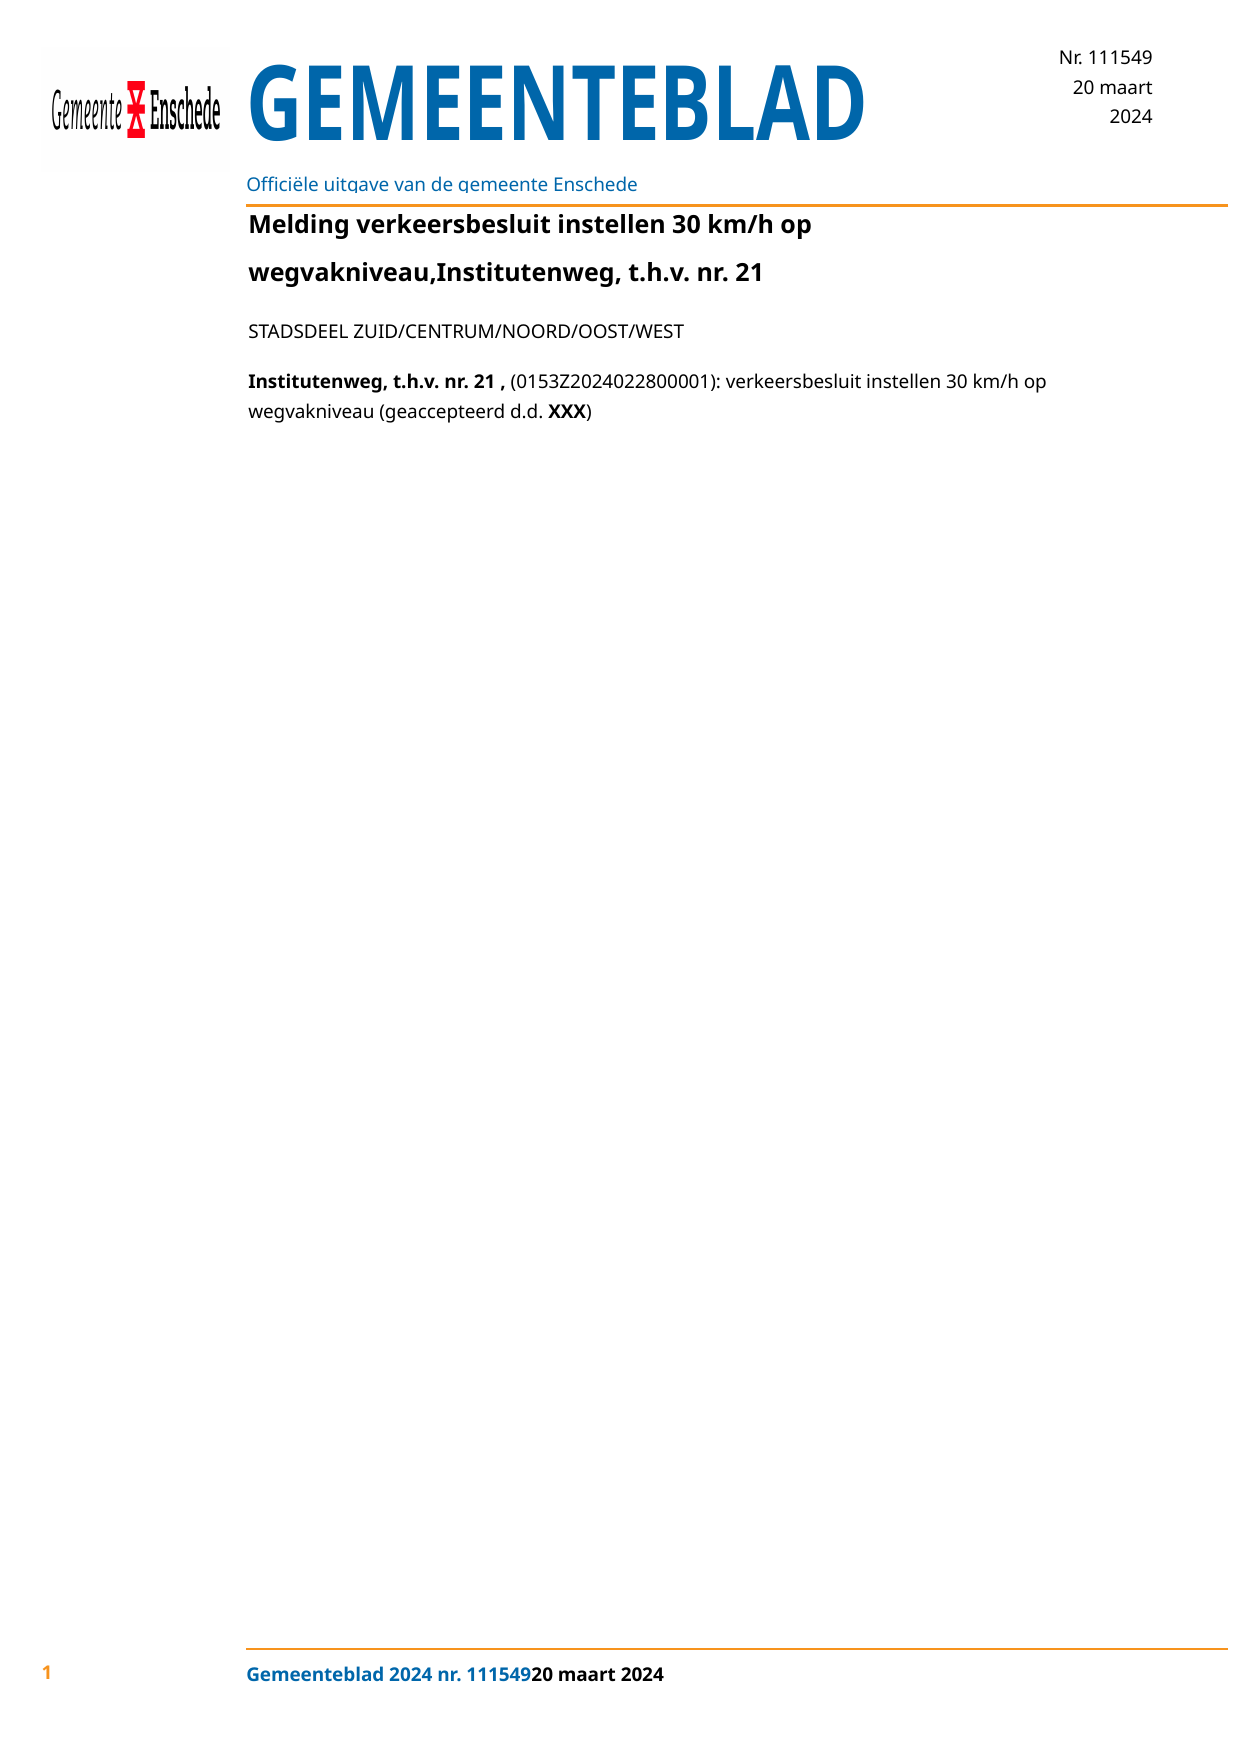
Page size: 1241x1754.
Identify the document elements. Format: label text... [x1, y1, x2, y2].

picture [41, 47, 231, 172]
text STADSDEEL ZUID/CENTRUM/NOORD/OOST/WEST [248, 318, 1152, 344]
text Institutenweg, t.h.v. nr. 21 , (0153Z2024022800001): verkeersbesluit instellen 30 km/h op wegvakniveau (geaccepteerd d.d. XXX) [248, 368, 1152, 424]
text Melding verkeersbesluit instellen 30 km/h op wegvakniveau,Institutenweg, t.h.v. nr. 21 [248, 207, 1152, 288]
